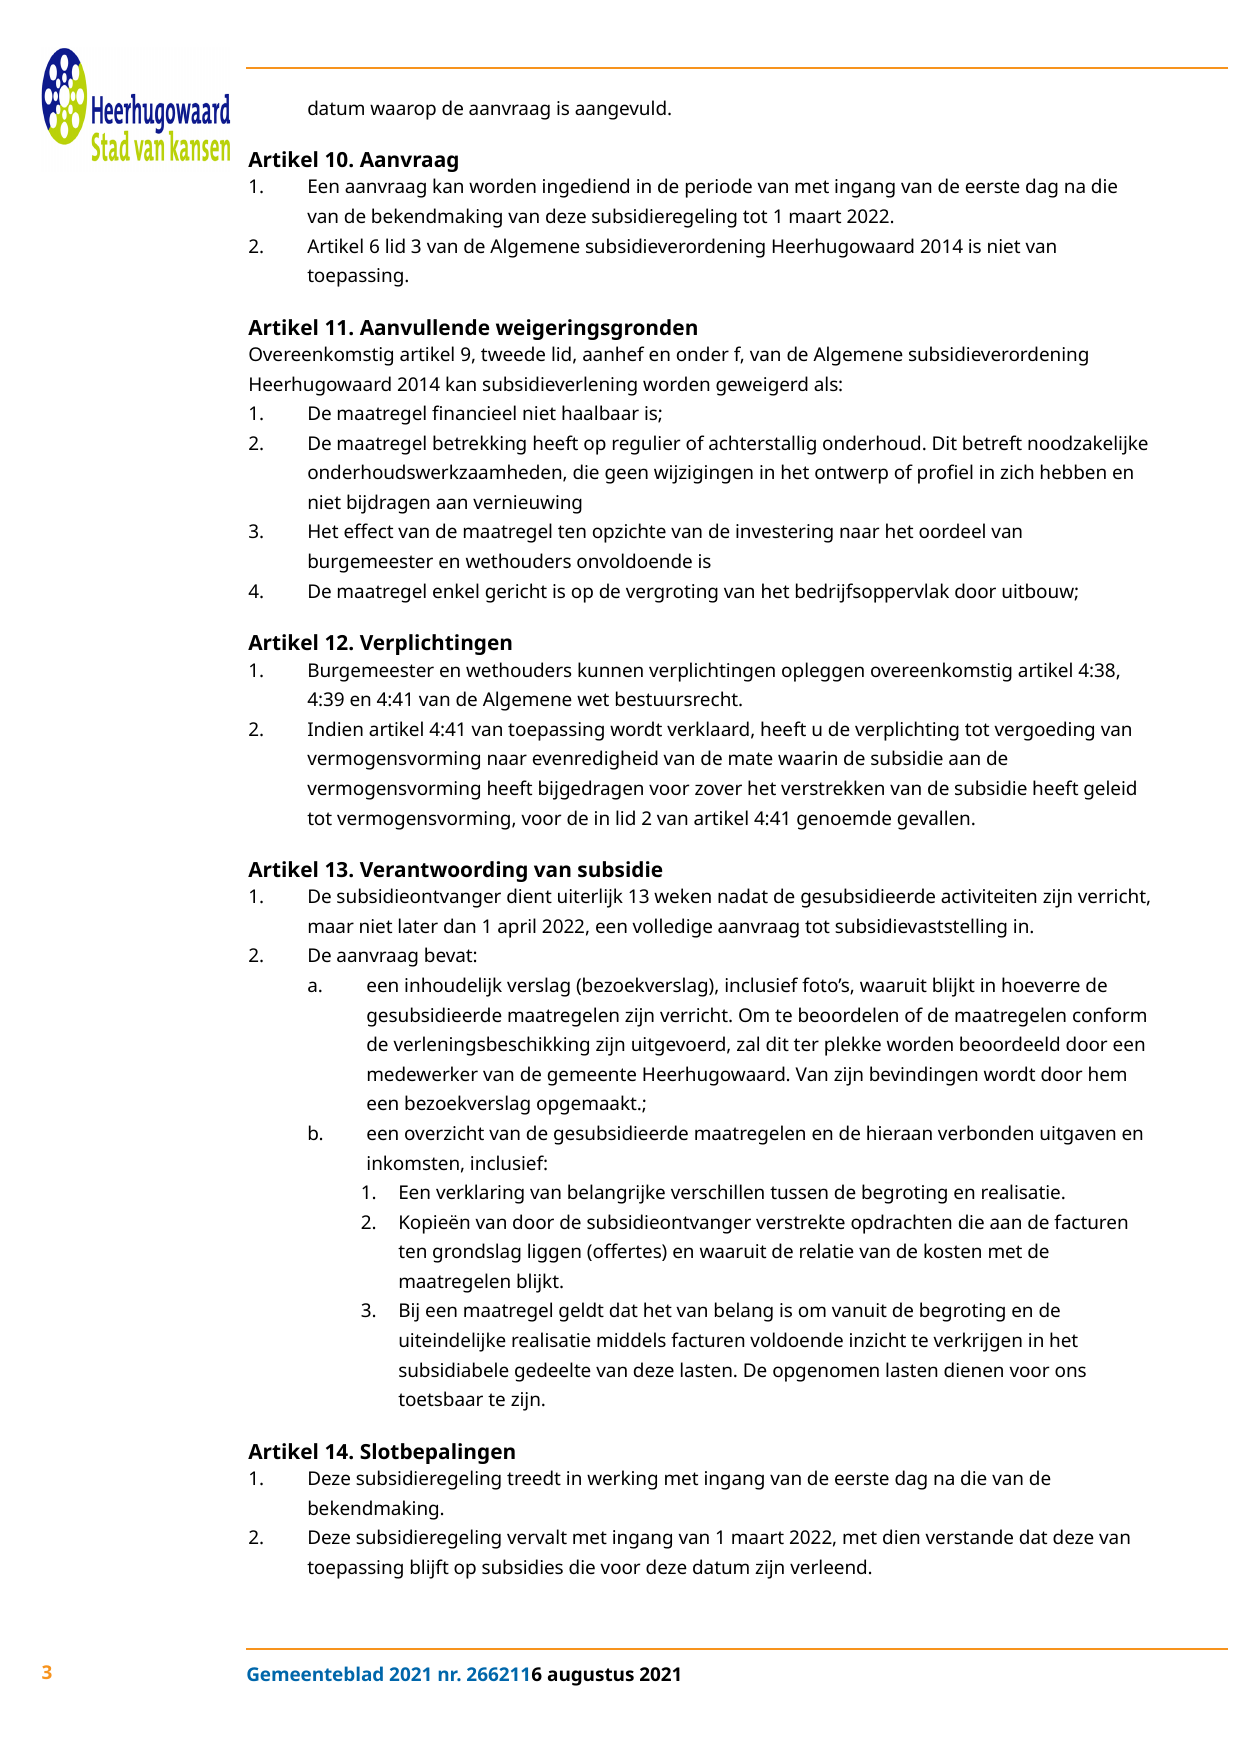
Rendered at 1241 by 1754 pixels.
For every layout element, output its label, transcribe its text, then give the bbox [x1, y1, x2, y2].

list een inhoudelijk verslag (bezoekverslag), inclusief foto’s, waaruit blijkt in hoeverre de gesubsidieerde maatregelen zijn verricht. Om te beoordelen of de maatregelen conform de verleningsbeschikking zijn uitgevoerd, zal dit ter plekke worden beoordeeld door een medewerker van de gemeente Heerhugowaard. Van zijn bevindingen wordt door hem een bezoekverslag opgemaakt.; [307, 972, 1152, 1116]
list Bij een maatregel geldt dat het van belang is om vanuit de begroting en de uiteindelijke realisatie middels facturen voldoende inzicht te verkrijgen in het subsidiabele gedeelte van deze lasten. De opgenomen lasten dienen voor ons toetsbaar te zijn. [361, 1298, 1152, 1412]
list Deze subsidieregeling vervalt met ingang van 1 maart 2022, met dien verstande dat deze van toepassing blijft op subsidies die voor deze datum zijn verleend. [248, 1524, 1152, 1580]
list De subsidieontvanger dient uiterlijk 13 weken nadat de gesubsidieerde activiteiten zijn verricht, maar niet later dan 1 april 2022, een volledige aanvraag tot subsidievaststelling in. [248, 883, 1152, 939]
list Artikel 6 lid 3 van de Algemene subsidieverordening Heerhugowaard 2014 is niet van toepassing. [248, 233, 1152, 288]
list datum waarop de aanvraag is aangevuld. [248, 95, 1152, 121]
list Deze subsidieregeling treedt in werking met ingang van de eerste dag na die van de bekendmaking. [248, 1465, 1152, 1521]
list Een aanvraag kan worden ingediend in de periode van met ingang van de eerste dag na die van de bekendmaking van deze subsidieregeling tot 1 maart 2022. [248, 174, 1152, 229]
list Indien artikel 4:41 van toepassing wordt verklaard, heeft u de verplichting tot vergoeding van vermogensvorming naar evenredigheid van de mate waarin de subsidie aan de vermogensvorming heeft bijgedragen voor zover het verstrekken van de subsidie heeft geleid tot vermogensvorming, voor de in lid 2 van artikel 4:41 genoemde gevallen. [248, 716, 1152, 830]
text Artikel 14. Slotbepalingen [248, 1437, 1152, 1465]
list een overzicht van de gesubsidieerde maatregelen en de hieraan verbonden uitgaven en inkomsten, inclusief: [307, 1120, 1152, 1176]
list Burgemeester en wethouders kunnen verplichtingen opleggen overeenkomstig artikel 4:38, 4:39 en 4:41 van de Algemene wet bestuursrecht. [248, 657, 1152, 712]
text Artikel 10. Aanvraag [248, 145, 1152, 174]
list De maatregel financieel niet haalbaar is; [248, 400, 1152, 426]
list Kopieën van door de subsidieontvanger verstrekte opdrachten die aan de facturen ten grondslag liggen (offertes) en waaruit de relatie van de kosten met de maatregelen blijkt. [361, 1209, 1152, 1294]
text Artikel 13. Verantwoording van subsidie [248, 855, 1152, 883]
text Artikel 12. Verplichtingen [248, 628, 1152, 657]
text Artikel 11. Aanvullende weigeringsgronden [248, 313, 1152, 341]
text Overeenkomstig artikel 9, tweede lid, aanhef en onder f, van de Algemene subsidieverordening Heerhugowaard 2014 kan subsidieverlening worden geweigerd als: [248, 341, 1152, 397]
list De maatregel enkel gericht is op de vergroting van het bedrijfsoppervlak door uitbouw; [248, 578, 1152, 604]
list Een verklaring van belangrijke verschillen tussen de begroting en realisatie. [361, 1179, 1152, 1205]
list Het effect van de maatregel ten opzichte van de investering naar het oordeel van burgemeester en wethouders onvoldoende is [248, 519, 1152, 574]
list De aanvraag bevat: [248, 943, 1152, 968]
list De maatregel betrekking heeft op regulier of achterstallig onderhoud. Dit betreft noodzakelijke onderhoudswerkzaamheden, die geen wijzigingen in het ontwerp of profiel in zich hebben en niet bijdragen aan vernieuwing [248, 430, 1152, 515]
picture [41, 47, 231, 172]
